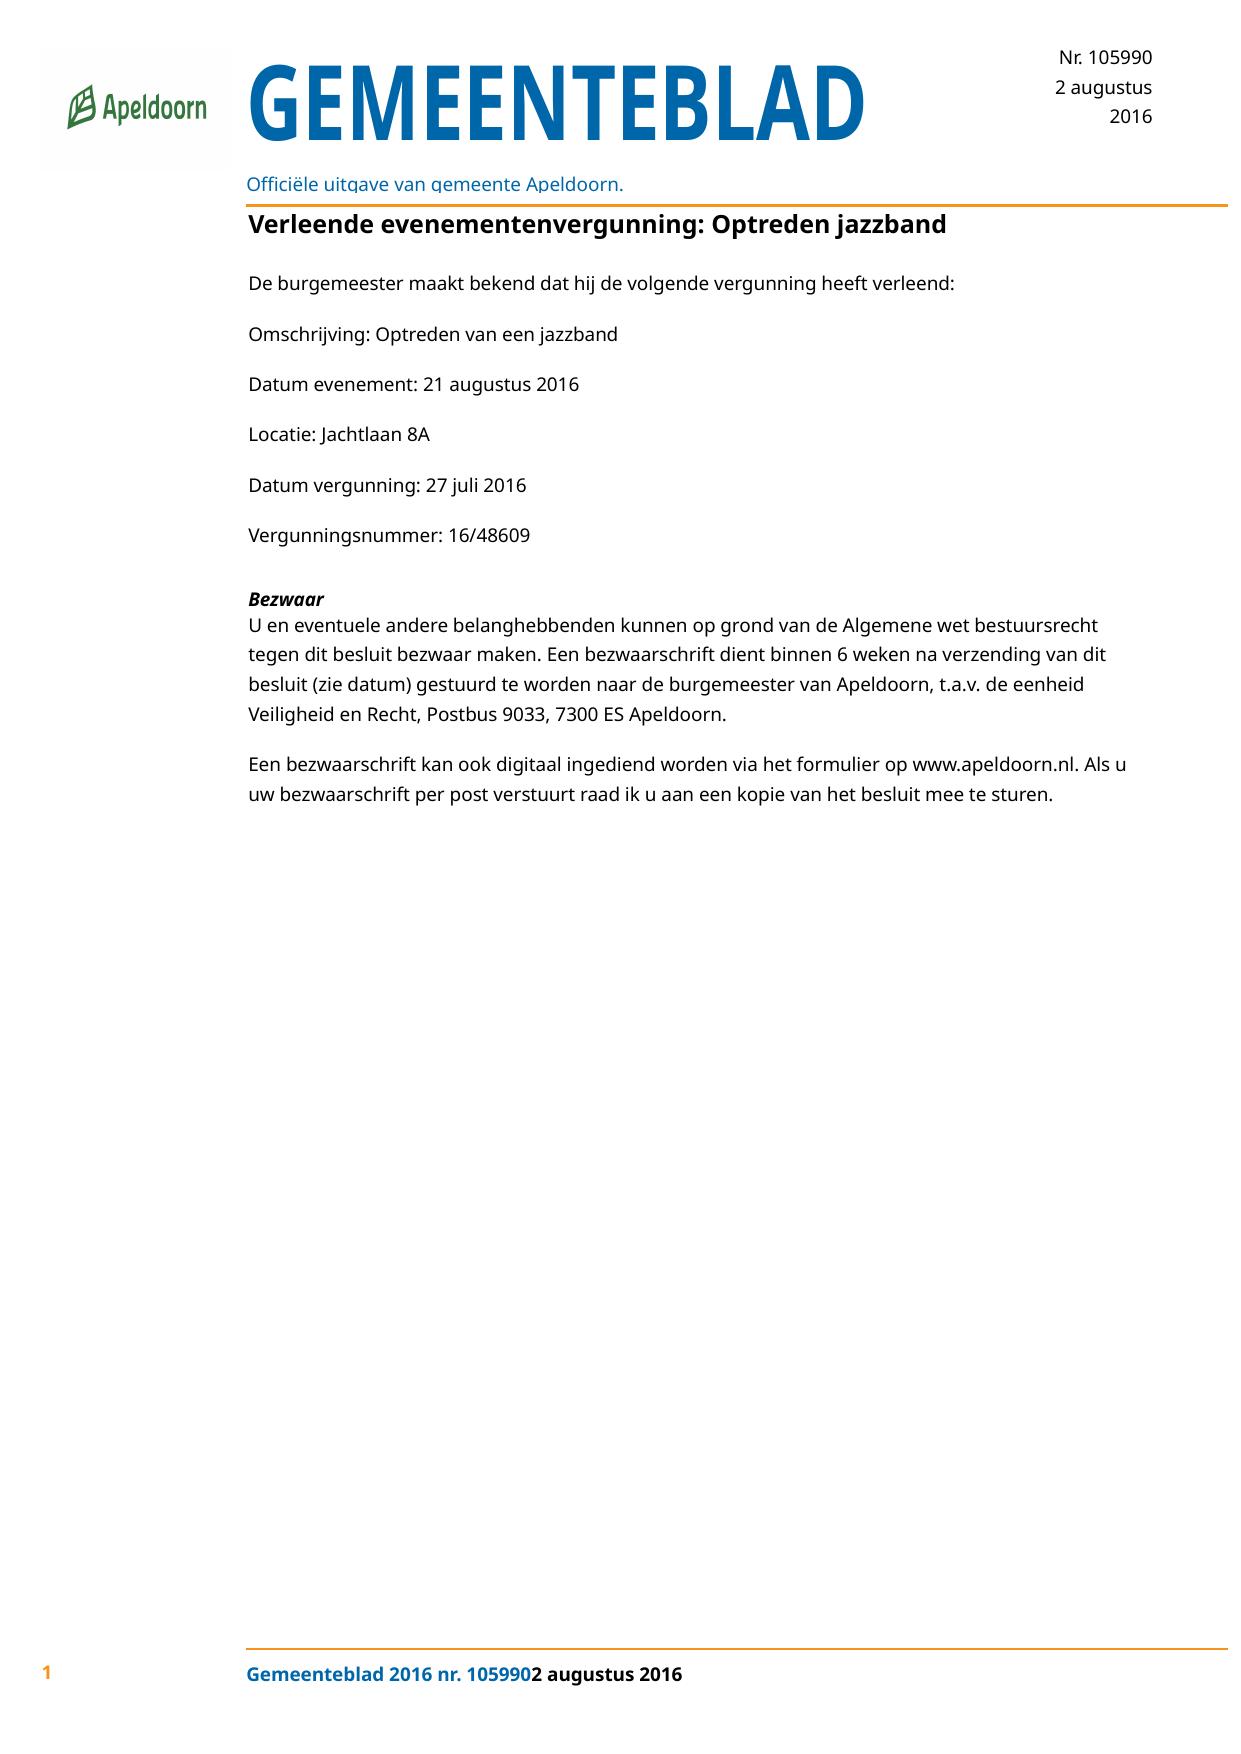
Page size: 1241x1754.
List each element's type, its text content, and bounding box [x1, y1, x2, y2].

text Locatie: Jachtlaan 8A [248, 422, 1152, 447]
text Verleende evenementenvergunning: Optreden jazzband [248, 207, 1152, 241]
text U en eventuele andere belanghebbenden kunnen op grond van de Algemene wet bestuursrecht tegen dit besluit bezwaar maken. Een bezwaarschrift dient binnen 6 weken na verzending van dit besluit (zie datum) gestuurd te worden naar de burgemeester van Apeldoorn, t.a.v. de eenheid Veiligheid en Recht, Postbus 9033, 7300 ES Apeldoorn. [248, 612, 1152, 727]
text Bezwaar [248, 586, 1152, 612]
text Een bezwaarschrift kan ook digitaal ingediend worden via het formulier op www.apeldoorn.nl. Als u uw bezwaarschrift per post verstuurt raad ik u aan een kopie van het besluit mee te sturen. [248, 751, 1152, 807]
picture [41, 47, 231, 172]
text Vergunningsnummer: 16/48609 [248, 522, 1152, 548]
text Datum vergunning: 27 juli 2016 [248, 472, 1152, 498]
text De burgemeester maakt bekend dat hij de volgende vergunning heeft verleend: [248, 270, 1152, 296]
text Omschrijving: Optreden van een jazzband [248, 321, 1152, 346]
text Datum evenement: 21 augustus 2016 [248, 371, 1152, 397]
